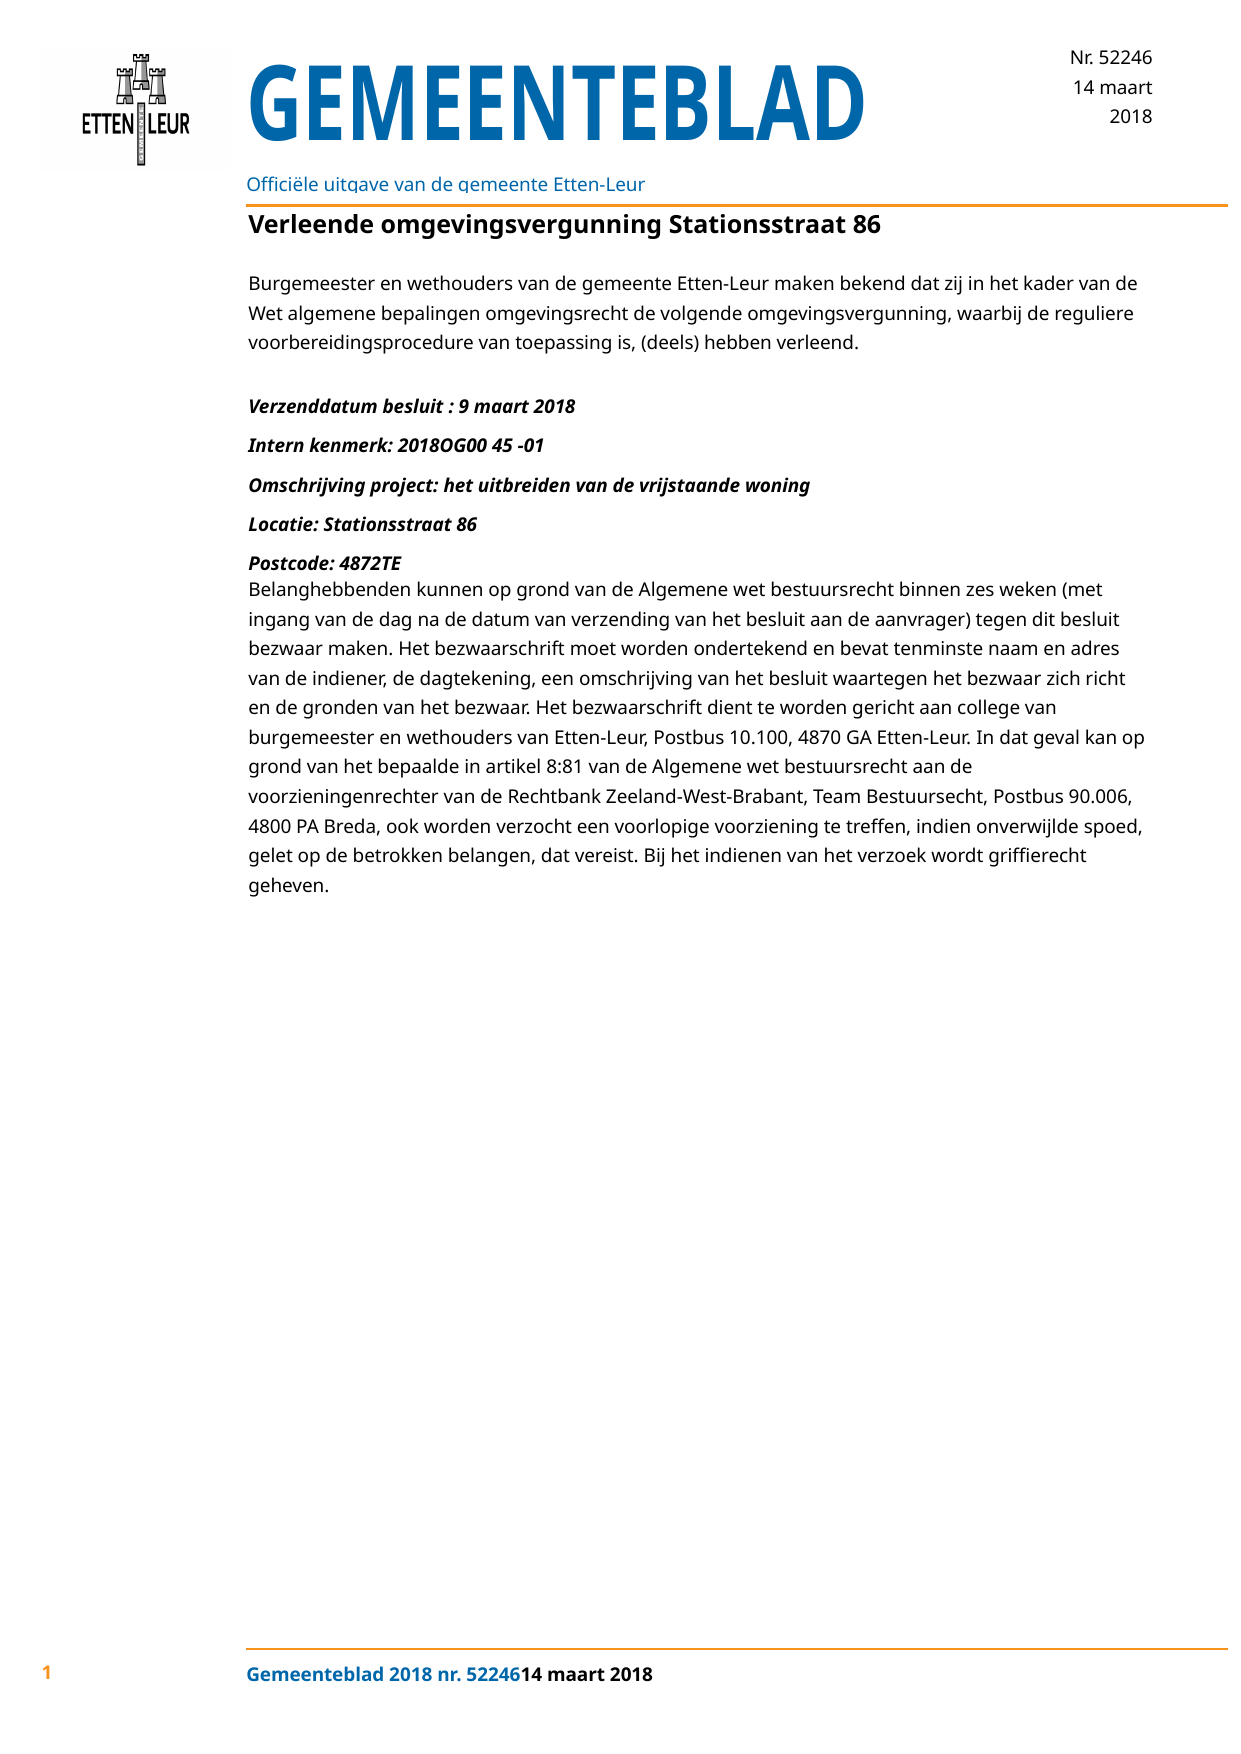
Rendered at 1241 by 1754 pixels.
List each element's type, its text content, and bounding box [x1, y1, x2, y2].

text Locatie: Stationsstraat 86 [248, 511, 1152, 537]
text Belanghebbenden kunnen op grond van de Algemene wet bestuursrecht binnen zes weken (met ingang van de dag na de datum van verzending van het besluit aan de aanvrager) tegen dit besluit bezwaar maken. Het bezwaarschrift moet worden ondertekend en bevat tenminste naam en adres van de indiener, de dagtekening, een omschrijving van het besluit waartegen het bezwaar zich richt en de gronden van het bezwaar. Het bezwaarschrift dient te worden gericht aan college van burgemeester en wethouders van Etten-Leur, Postbus 10.100, 4870 GA Etten-Leur. In dat geval kan op grond van het bepaalde in artikel 8:81 van de Algemene wet bestuursrecht aan de voorzieningenrechter van de Rechtbank Zeeland-West-Brabant, Team Bestuursecht, Postbus 90.006, 4800 PA Breda, ook worden verzocht een voorlopige voorziening te treffen, indien onverwijlde spoed, gelet op de betrokken belangen, dat vereist. Bij het indienen van het verzoek wordt griffierecht geheven. [248, 576, 1152, 898]
text Omschrijving project: het uitbreiden van de vrijstaande woning [248, 472, 1152, 498]
text Verzenddatum besluit : 9 maart 2018 [248, 393, 1152, 419]
text Verleende omgevingsvergunning Stationsstraat 86 [248, 207, 1152, 241]
text Postcode: 4872TE [248, 551, 1152, 576]
text Intern kenmerk: 2018OG00 45 -01 [248, 433, 1152, 458]
picture [41, 47, 231, 172]
text Burgemeester en wethouders van de gemeente Etten-Leur maken bekend dat zij in het kader van de Wet algemene bepalingen omgevingsrecht de volgende omgevingsvergunning, waarbij de reguliere voorbereidingsprocedure van toepassing is, (deels) hebben verleend. [248, 270, 1152, 355]
